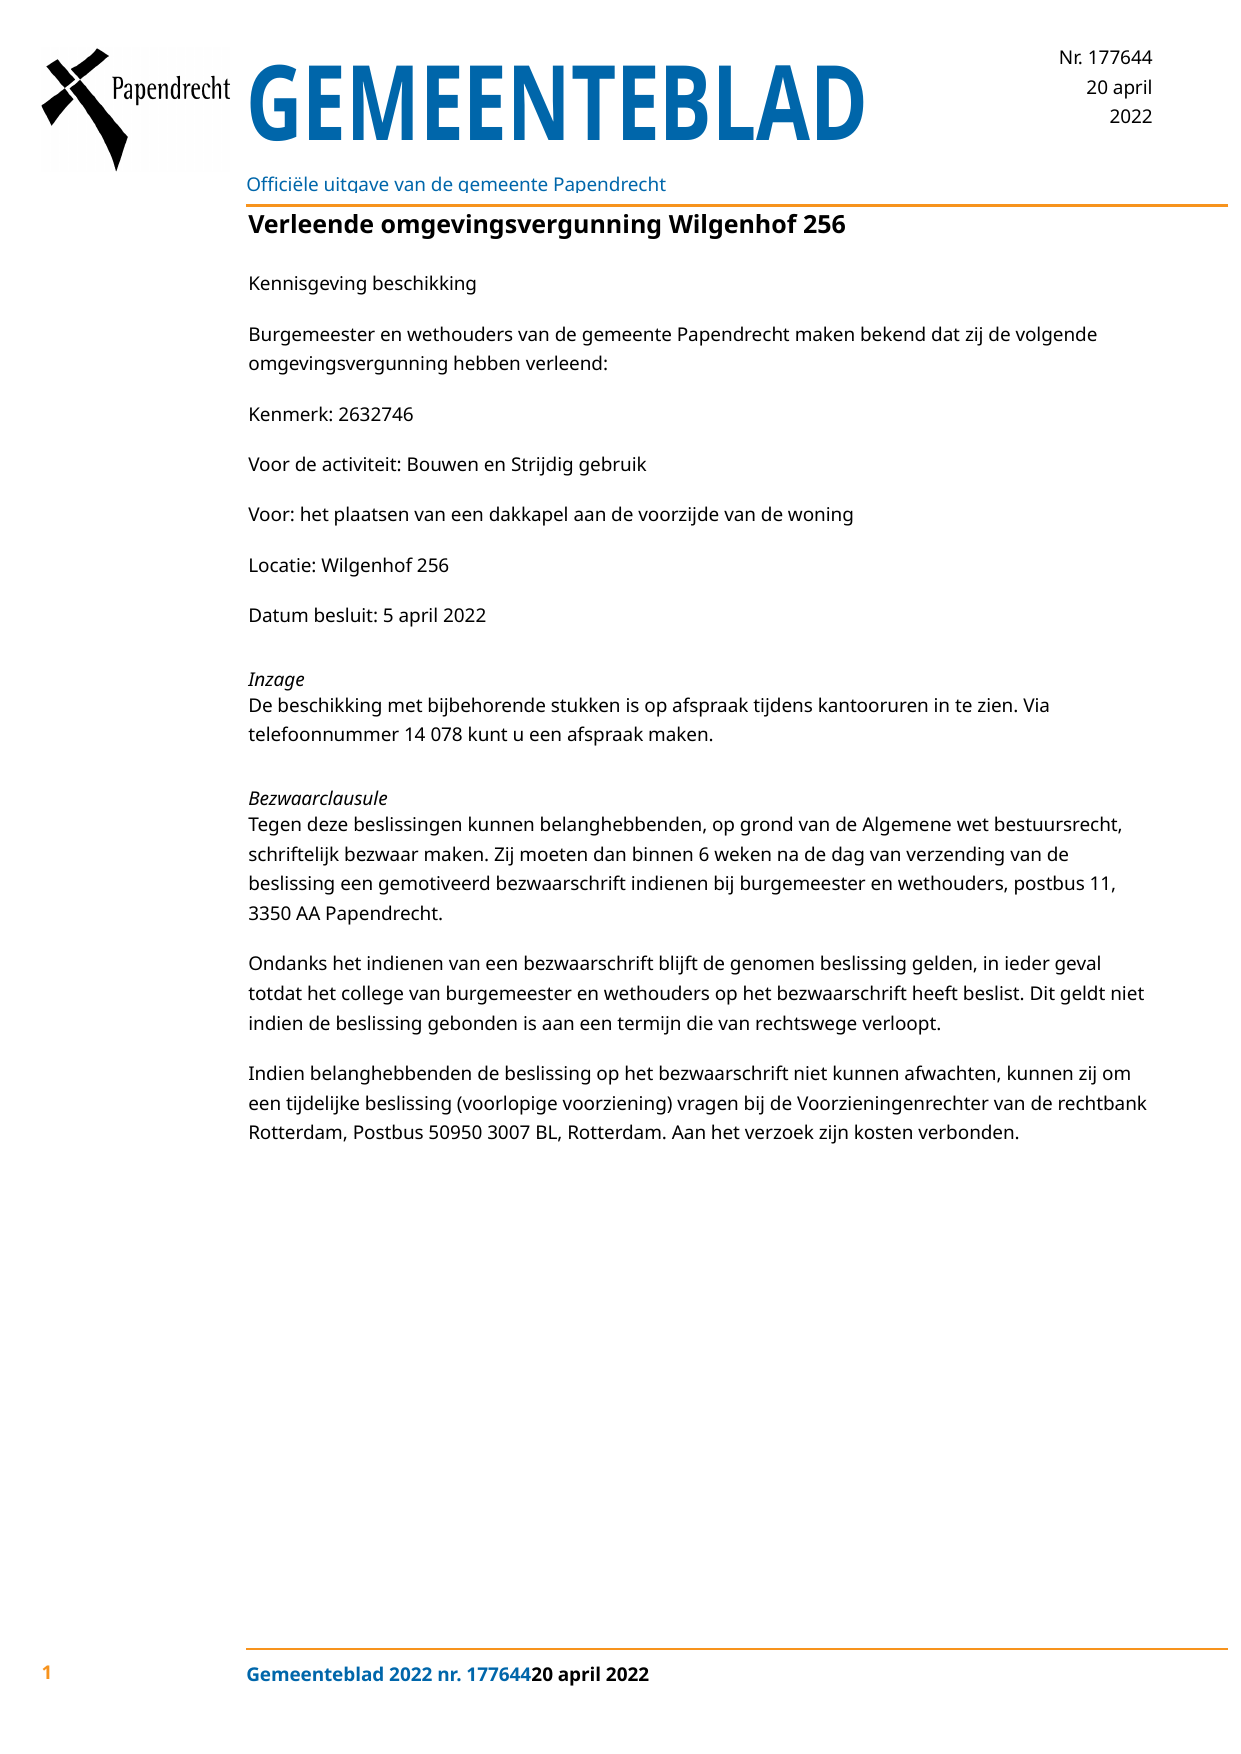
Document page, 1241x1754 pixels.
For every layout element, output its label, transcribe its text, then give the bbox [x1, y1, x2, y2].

text Kenmerk: 2632746 [248, 401, 1152, 426]
text Ondanks het indienen van een bezwaarschrift blijft de genomen beslissing gelden, in ieder geval totdat het college van burgemeester en wethouders op het bezwaarschrift heeft beslist. Dit geldt niet indien de beslissing gebonden is aan een termijn die van rechtswege verloopt. [248, 951, 1152, 1035]
text Bezwaarclausule [248, 786, 1152, 811]
text Burgemeester en wethouders van de gemeente Papendrecht maken bekend dat zij de volgende omgevingsvergunning hebben verleend: [248, 321, 1152, 376]
text Kennisgeving beschikking [248, 270, 1152, 296]
text Verleende omgevingsvergunning Wilgenhof 256 [248, 207, 1152, 241]
text Locatie: Wilgenhof 256 [248, 552, 1152, 578]
text Voor de activiteit: Bouwen en Strijdig gebruik [248, 451, 1152, 477]
text Tegen deze beslissingen kunnen belanghebbenden, op grond van de Algemene wet bestuursrecht, schriftelijk bezwaar maken. Zij moeten dan binnen 6 weken na de dag van verzending van de beslissing een gemotiveerd bezwaarschrift indienen bij burgemeester en wethouders, postbus 11, 3350 AA Papendrecht. [248, 811, 1152, 926]
text Datum besluit: 5 april 2022 [248, 602, 1152, 628]
text De beschikking met bijbehorende stukken is op afspraak tijdens kantooruren in te zien. Via telefoonnummer 14 078 kunt u een afspraak maken. [248, 692, 1152, 747]
text Indien belanghebbenden de beslissing op het bezwaarschrift niet kunnen afwachten, kunnen zij om een tijdelijke beslissing (voorlopige voorziening) vragen bij de Voorzieningenrechter van de rechtbank Rotterdam, Postbus 50950 3007 BL, Rotterdam. Aan het verzoek zijn kosten verbonden. [248, 1060, 1152, 1145]
picture [41, 47, 231, 172]
text Voor: het plaatsen van een dakkapel aan de voorzijde van de woning [248, 502, 1152, 527]
text Inzage [248, 666, 1152, 692]
